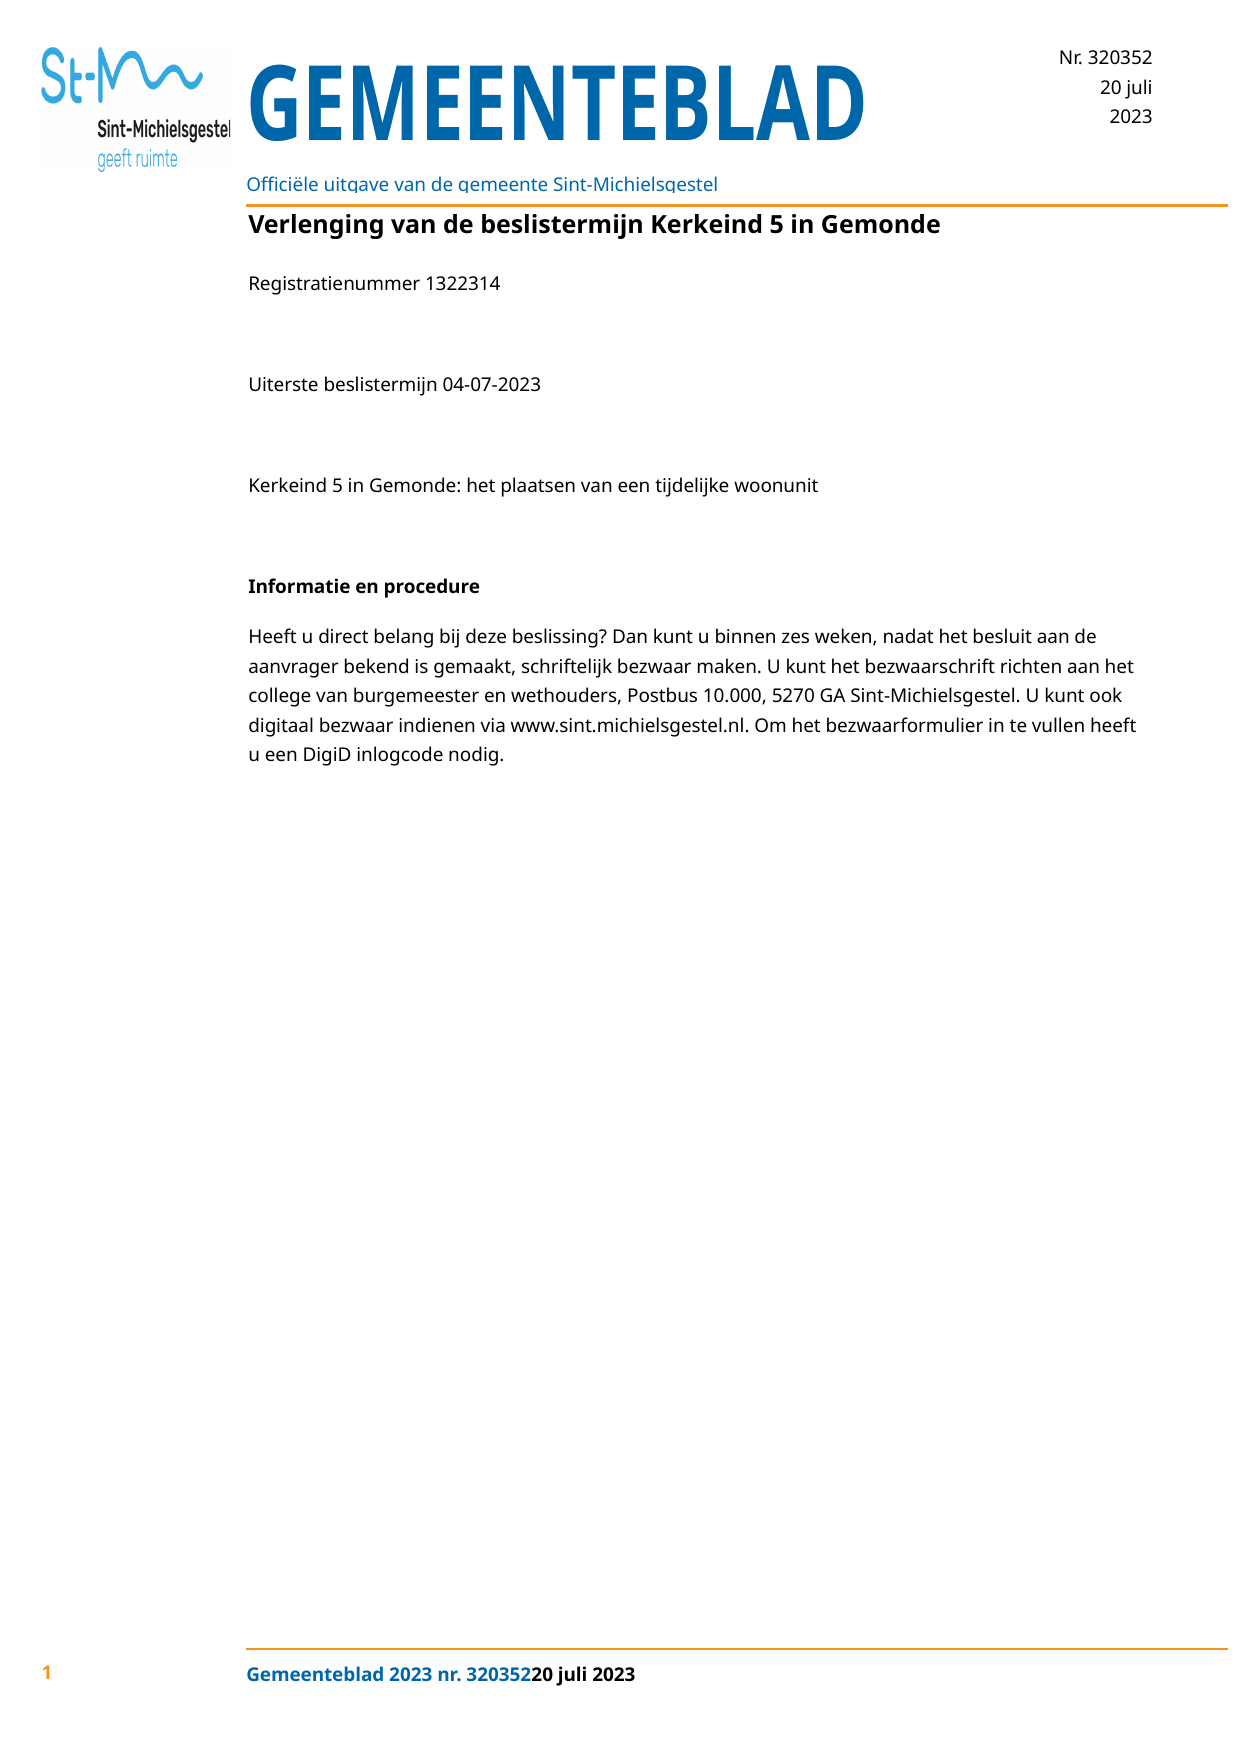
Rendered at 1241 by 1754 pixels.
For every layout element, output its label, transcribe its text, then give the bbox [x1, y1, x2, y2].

text Verlenging van de beslistermijn Kerkeind 5 in Gemonde [248, 207, 1152, 241]
text Heeft u direct belang bij deze beslissing? Dan kunt u binnen zes weken, nadat het besluit aan de aanvrager bekend is gemaakt, schriftelijk bezwaar maken. U kunt het bezwaarschrift richten aan het college van burgemeester en wethouders, Postbus 10.000, 5270 GA Sint-Michielsgestel. U kunt ook digitaal bezwaar indienen via www.sint.michielsgestel.nl. Om het bezwaarformulier in te vullen heeft u een DigiD inlogcode nodig. [248, 623, 1152, 767]
text Kerkeind 5 in Gemonde: het plaatsen van een tijdelijke woonunit [248, 472, 1152, 498]
text Registratienummer 1322314 [248, 270, 1152, 296]
text Uiterste beslistermijn 04-07-2023 [248, 371, 1152, 397]
text Informatie en procedure [248, 573, 1152, 598]
picture [41, 47, 231, 172]
